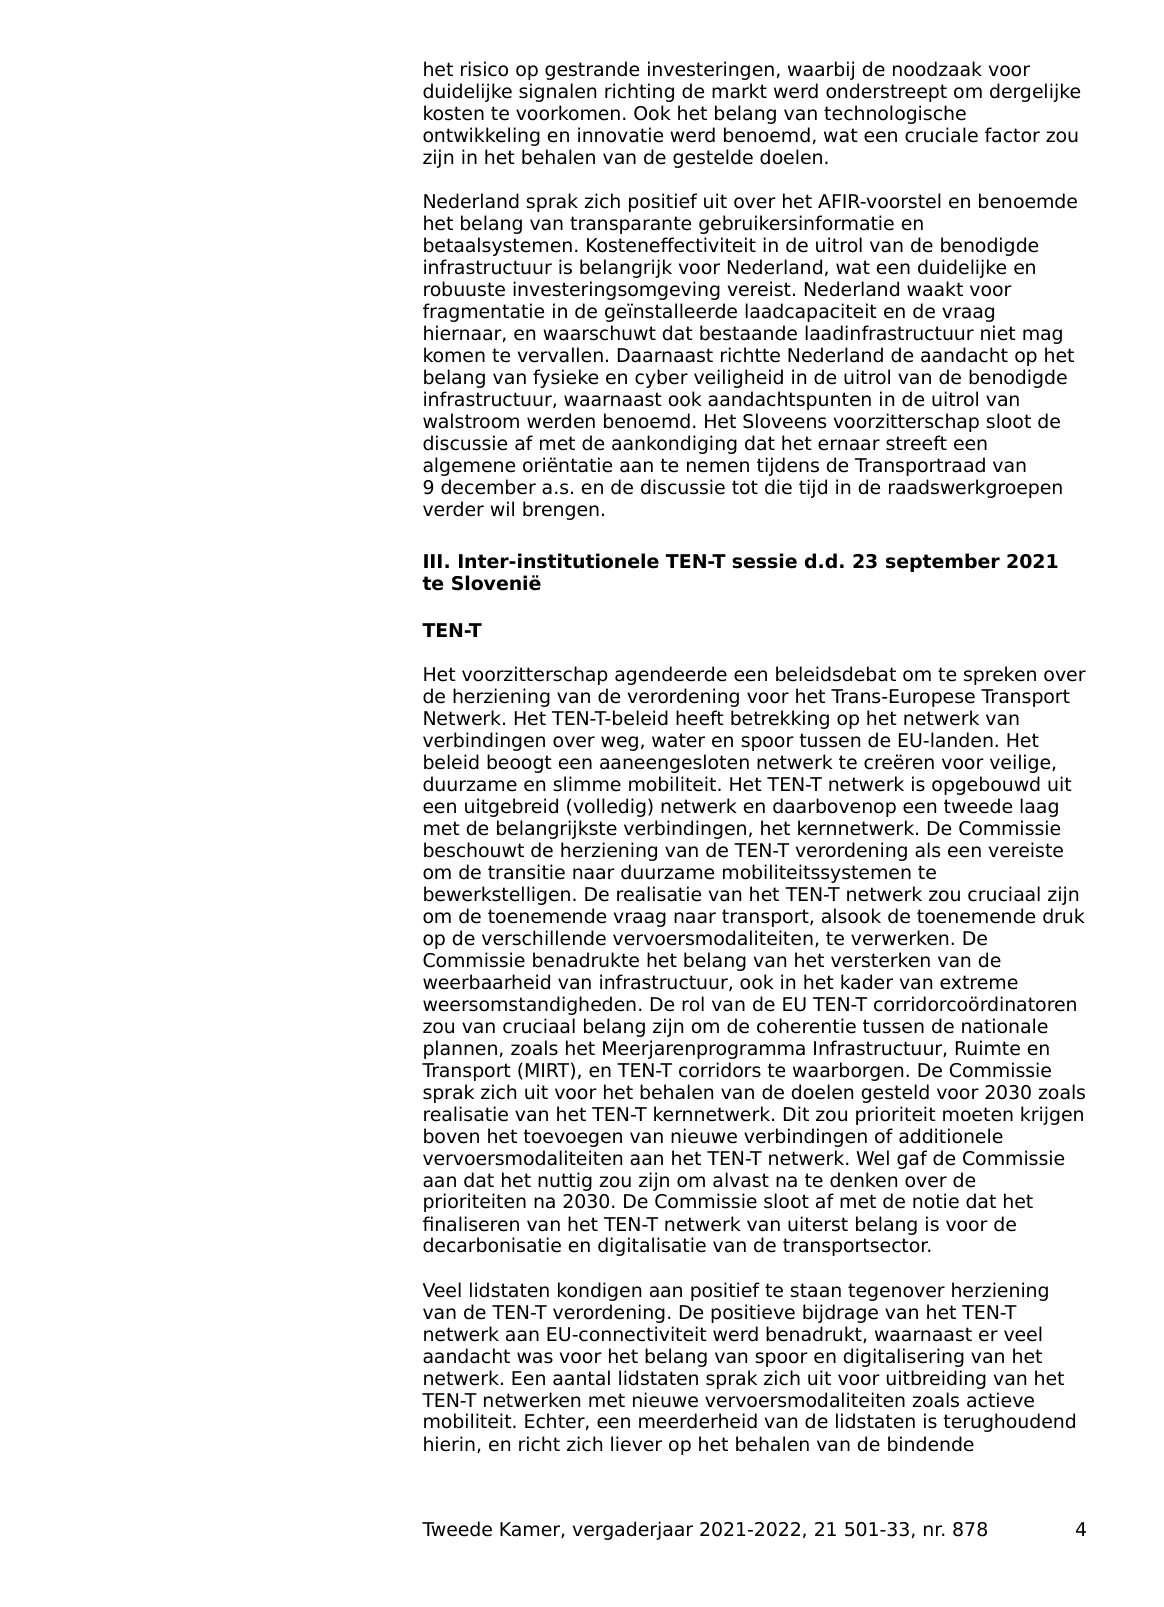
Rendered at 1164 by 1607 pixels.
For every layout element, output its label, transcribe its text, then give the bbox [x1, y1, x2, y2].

subtitle III. Inter-institutionele TEN-T sessie d.d. 23 september 2021 te Slovenië [422, 551, 1087, 595]
text Het voorzitterschap agendeerde een beleidsdebat om te spreken over de herziening van de verordening voor het Trans-Europese Transport Netwerk. Het TEN-T-beleid heeft betrekking op het netwerk van verbindingen over weg, water en spoor tussen de EU-landen. Het beleid beoogt een aaneengesloten netwerk te creëren voor veilige, duurzame en slimme mobiliteit. Het TEN-T netwerk is opgebouwd uit een uitgebreid (volledig) netwerk en daarbovenop een tweede laag met de belangrijkste verbindingen, het kernnetwerk. De Commissie beschouwt de herziening van de TEN-T verordening als een vereiste om de transitie naar duurzame mobiliteitssystemen te bewerkstelligen. De realisatie van het TEN-T netwerk zou cruciaal zijn om de toenemende vraag naar transport, alsook de toenemende druk op de verschillende vervoersmodaliteiten, te verwerken. De Commissie benadrukte het belang van het versterken van de weerbaarheid van infrastructuur, ook in het kader van extreme weersomstandigheden. De rol van de EU TEN-T corridorcoördinatoren zou van cruciaal belang zijn om de coherentie tussen de nationale plannen, zoals het Meerjarenprogramma Infrastructuur, Ruimte en Transport (MIRT), en TEN-T corridors te waarborgen. De Commissie sprak zich uit voor het behalen van de doelen gesteld voor 2030 zoals realisatie van het TEN-T kernnetwerk. Dit zou prioriteit moeten krijgen boven het toevoegen van nieuwe verbindingen of additionele vervoersmodaliteiten aan het TEN-T netwerk. Wel gaf de Commissie aan dat het nuttig zou zijn om alvast na te denken over de prioriteiten na 2030. De Commissie sloot af met de notie dat het finaliseren van het TEN-T netwerk van uiterst belang is voor de decarbonisatie en digitalisatie van de transportsector. [422, 664, 1087, 1257]
text Nederland sprak zich positief uit over het AFIR-voorstel en benoemde het belang van transparante gebruikersinformatie en betaalsystemen. Kosteneffectiviteit in de uitrol van de benodigde infrastructuur is belangrijk voor Nederland, wat een duidelijke en robuuste investeringsomgeving vereist. Nederland waakt voor fragmentatie in de geïnstalleerde laadcapaciteit en de vraag hiernaar, en waarschuwt dat bestaande laadinfrastructuur niet mag komen te vervallen. Daarnaast richtte Nederland de aandacht op het belang van fysieke en cyber veiligheid in de uitrol van de benodigde infrastructuur, waarnaast ook aandachtspunten in de uitrol van walstroom werden benoemd. Het Sloveens voorzitterschap sloot de discussie af met de aankondiging dat het ernaar streeft een algemene oriëntatie aan te nemen tijdens de Transportraad van 9 december a.s. en de discussie tot die tijd in de raadswerkgroepen verder wil brengen. [422, 191, 1087, 521]
subtitle TEN-T [422, 620, 1087, 642]
text Veel lidstaten kondigen aan positief te staan tegenover herziening van de TEN-T verordening. De positieve bijdrage van het TEN-T netwerk aan EU-connectiviteit werd benadrukt, waarnaast er veel aandacht was voor het belang van spoor en digitalisering van het netwerk. Een aantal lidstaten sprak zich uit voor uitbreiding van het TEN-T netwerken met nieuwe vervoersmodaliteiten zoals actieve mobiliteit. Echter, een meerderheid van de lidstaten is terughoudend hierin, en richt zich liever op het behalen van de bindende [422, 1279, 1087, 1455]
text het risico op gestrande investeringen, waarbij de noodzaak voor duidelijke signalen richting de markt werd onderstreept om dergelijke kosten te voorkomen. Ook het belang van technologische ontwikkeling en innovatie werd benoemd, wat een cruciale factor zou zijn in het behalen van de gestelde doelen. [422, 59, 1087, 169]
